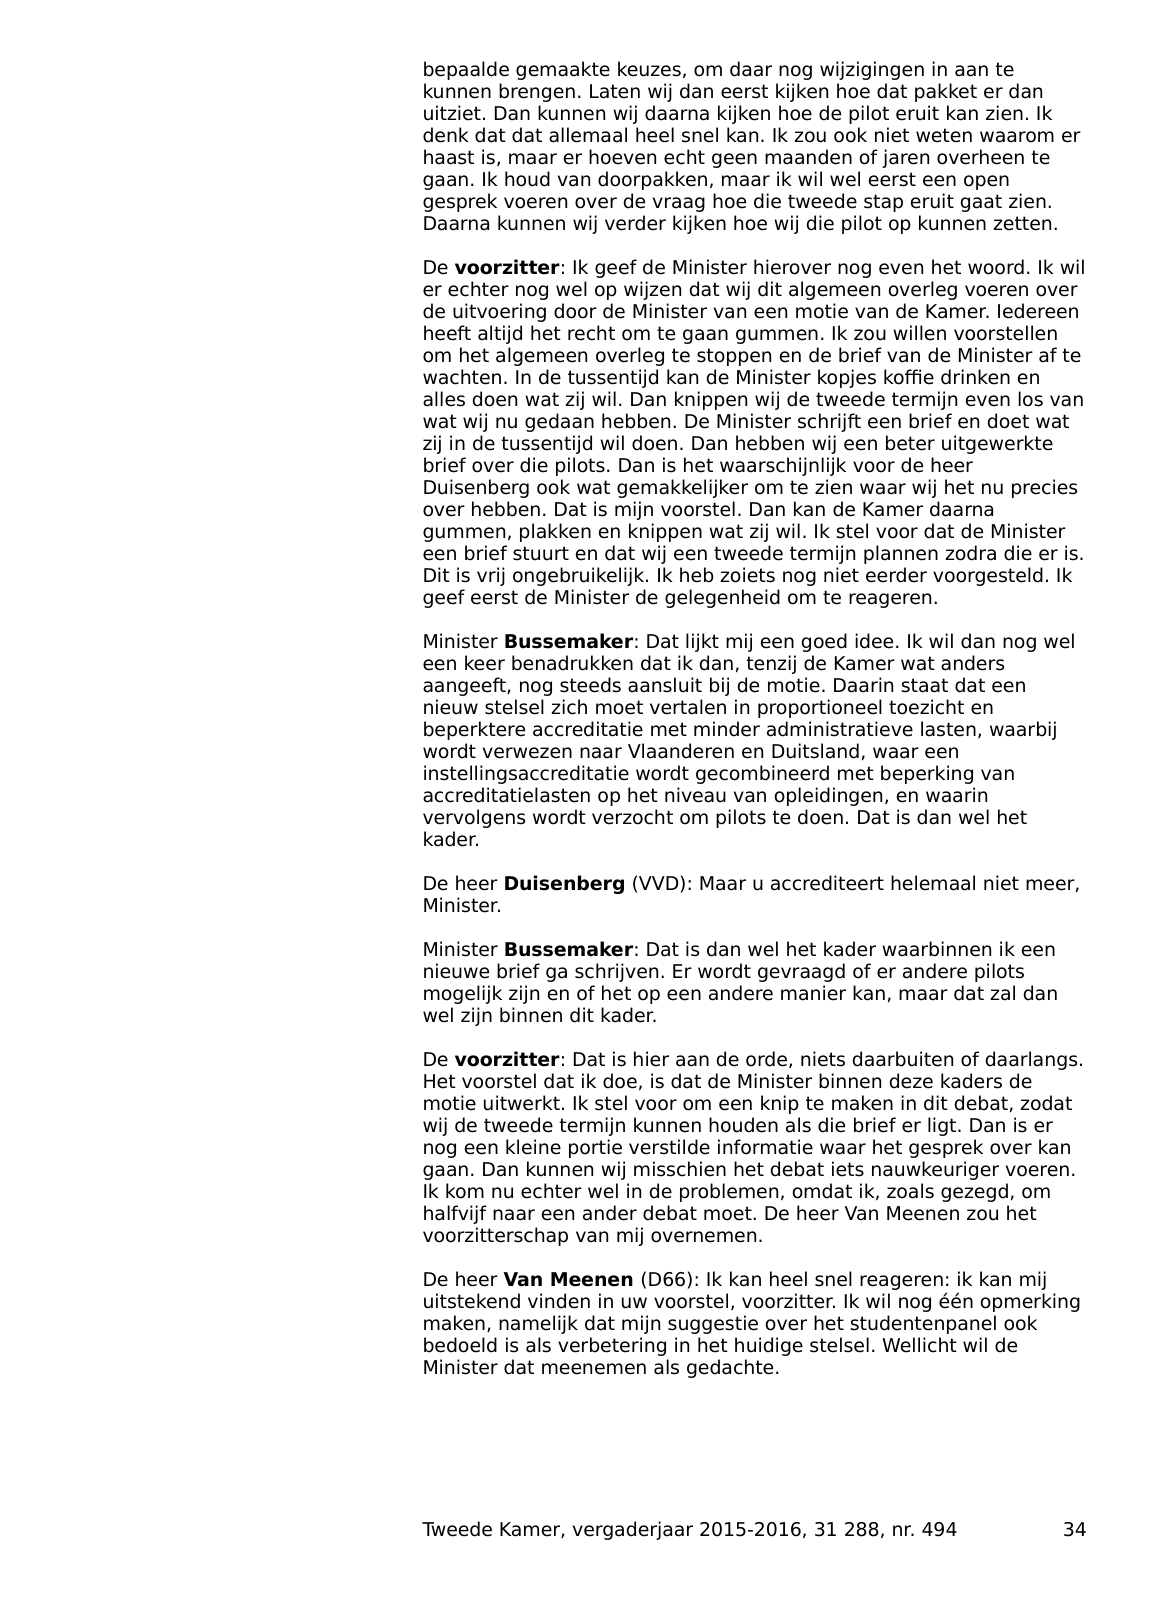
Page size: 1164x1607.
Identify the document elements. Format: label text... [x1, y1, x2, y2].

text De heer Van Meenen (D66): Ik kan heel snel reageren: ik kan mij uitstekend vinden in uw voorstel, voorzitter. Ik wil nog één opmerking maken, namelijk dat mijn suggestie over het studentenpanel ook bedoeld is als verbetering in het huidige stelsel. Wellicht wil de Minister dat meenemen als gedachte. [422, 1269, 1087, 1379]
text De heer Duisenberg (VVD): Maar u accrediteert helemaal niet meer, Minister. [422, 873, 1087, 917]
text Minister Bussemaker: Dat lijkt mij een goed idee. Ik wil dan nog wel een keer benadrukken dat ik dan, tenzij de Kamer wat anders aangeeft, nog steeds aansluit bij de motie. Daarin staat dat een nieuw stelsel zich moet vertalen in proportioneel toezicht en beperktere accreditatie met minder administratieve lasten, waarbij wordt verwezen naar Vlaanderen en Duitsland, waar een instellingsaccreditatie wordt gecombineerd met beperking van accreditatielasten op het niveau van opleidingen, en waarin vervolgens wordt verzocht om pilots te doen. Dat is dan wel het kader. [422, 631, 1087, 851]
text De voorzitter: Ik geef de Minister hierover nog even het woord. Ik wil er echter nog wel op wijzen dat wij dit algemeen overleg voeren over de uitvoering door de Minister van een motie van de Kamer. Iedereen heeft altijd het recht om te gaan gummen. Ik zou willen voorstellen om het algemeen overleg te stoppen en de brief van de Minister af te wachten. In de tussentijd kan de Minister kopjes koffie drinken en alles doen wat zij wil. Dan knippen wij de tweede termijn even los van wat wij nu gedaan hebben. De Minister schrijft een brief en doet wat zij in de tussentijd wil doen. Dan hebben wij een beter uitgewerkte brief over die pilots. Dan is het waarschijnlijk voor de heer Duisenberg ook wat gemakkelijker om te zien waar wij het nu precies over hebben. Dat is mijn voorstel. Dan kan de Kamer daarna gummen, plakken en knippen wat zij wil. Ik stel voor dat de Minister een brief stuurt en dat wij een tweede termijn plannen zodra die er is. Dit is vrij ongebruikelijk. Ik heb zoiets nog niet eerder voorgesteld. Ik geef eerst de Minister de gelegenheid om te reageren. [422, 257, 1087, 609]
text Ik kom nu echter wel in de problemen, omdat ik, zoals gezegd, om halfvijf naar een ander debat moet. De heer Van Meenen zou het voorzitterschap van mij overnemen. [422, 1181, 1087, 1247]
text De voorzitter: Dat is hier aan de orde, niets daarbuiten of daarlangs. Het voorstel dat ik doe, is dat de Minister binnen deze kaders de motie uitwerkt. Ik stel voor om een knip te maken in dit debat, zodat wij de tweede termijn kunnen houden als die brief er ligt. Dan is er nog een kleine portie verstilde informatie waar het gesprek over kan gaan. Dan kunnen wij misschien het debat iets nauwkeuriger voeren. [422, 1049, 1087, 1181]
text bepaalde gemaakte keuzes, om daar nog wijzigingen in aan te kunnen brengen. Laten wij dan eerst kijken hoe dat pakket er dan uitziet. Dan kunnen wij daarna kijken hoe de pilot eruit kan zien. Ik denk dat dat allemaal heel snel kan. Ik zou ook niet weten waarom er haast is, maar er hoeven echt geen maanden of jaren overheen te gaan. Ik houd van doorpakken, maar ik wil wel eerst een open gesprek voeren over de vraag hoe die tweede stap eruit gaat zien. Daarna kunnen wij verder kijken hoe wij die pilot op kunnen zetten. [422, 59, 1087, 235]
text Minister Bussemaker: Dat is dan wel het kader waarbinnen ik een nieuwe brief ga schrijven. Er wordt gevraagd of er andere pilots mogelijk zijn en of het op een andere manier kan, maar dat zal dan wel zijn binnen dit kader. [422, 939, 1087, 1027]
